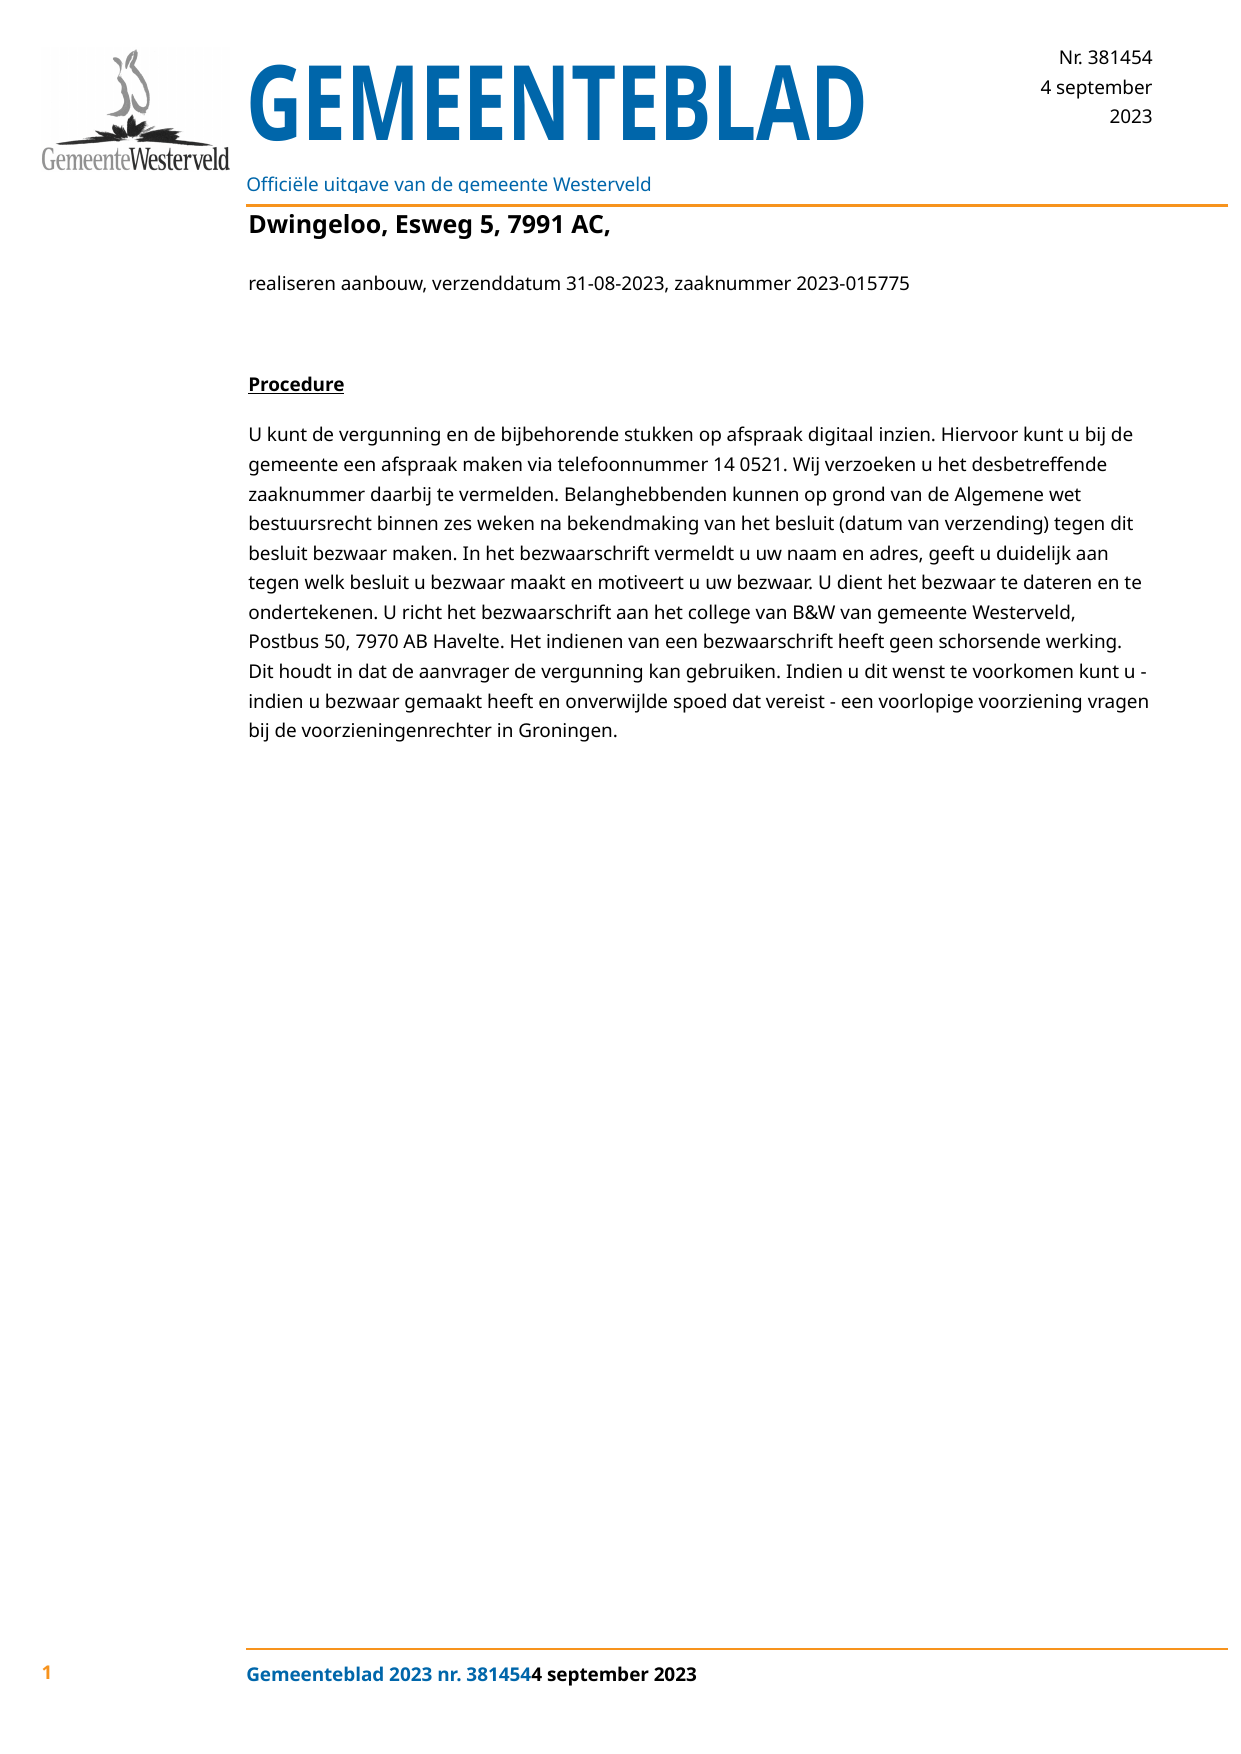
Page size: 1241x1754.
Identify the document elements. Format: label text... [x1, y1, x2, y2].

text realiseren aanbouw, verzenddatum 31-08-2023, zaaknummer 2023-015775 [248, 270, 1152, 296]
picture [41, 47, 231, 172]
text Procedure [248, 371, 1152, 397]
text U kunt de vergunning en de bijbehorende stukken op afspraak digitaal inzien. Hiervoor kunt u bij de gemeente een afspraak maken via telefoonnummer 14 0521. Wij verzoeken u het desbetreffende zaaknummer daarbij te vermelden. Belanghebbenden kunnen op grond van de Algemene wet bestuursrecht binnen zes weken na bekendmaking van het besluit (datum van verzending) tegen dit besluit bezwaar maken. In het bezwaarschrift vermeldt u uw naam en adres, geeft u duidelijk aan tegen welk besluit u bezwaar maakt en motiveert u uw bezwaar. U dient het bezwaar te dateren en te ondertekenen. U richt het bezwaarschrift aan het college van B&W van gemeente Westerveld, Postbus 50, 7970 AB Havelte. Het indienen van een bezwaarschrift heeft geen schorsende werking. Dit houdt in dat de aanvrager de vergunning kan gebruiken. Indien u dit wenst te voorkomen kunt u - indien u bezwaar gemaakt heeft en onverwijlde spoed dat vereist - een voorlopige voorziening vragen bij de voorzieningenrechter in Groningen. [248, 422, 1152, 743]
text Dwingeloo, Esweg 5, 7991 AC, [248, 207, 1152, 241]
